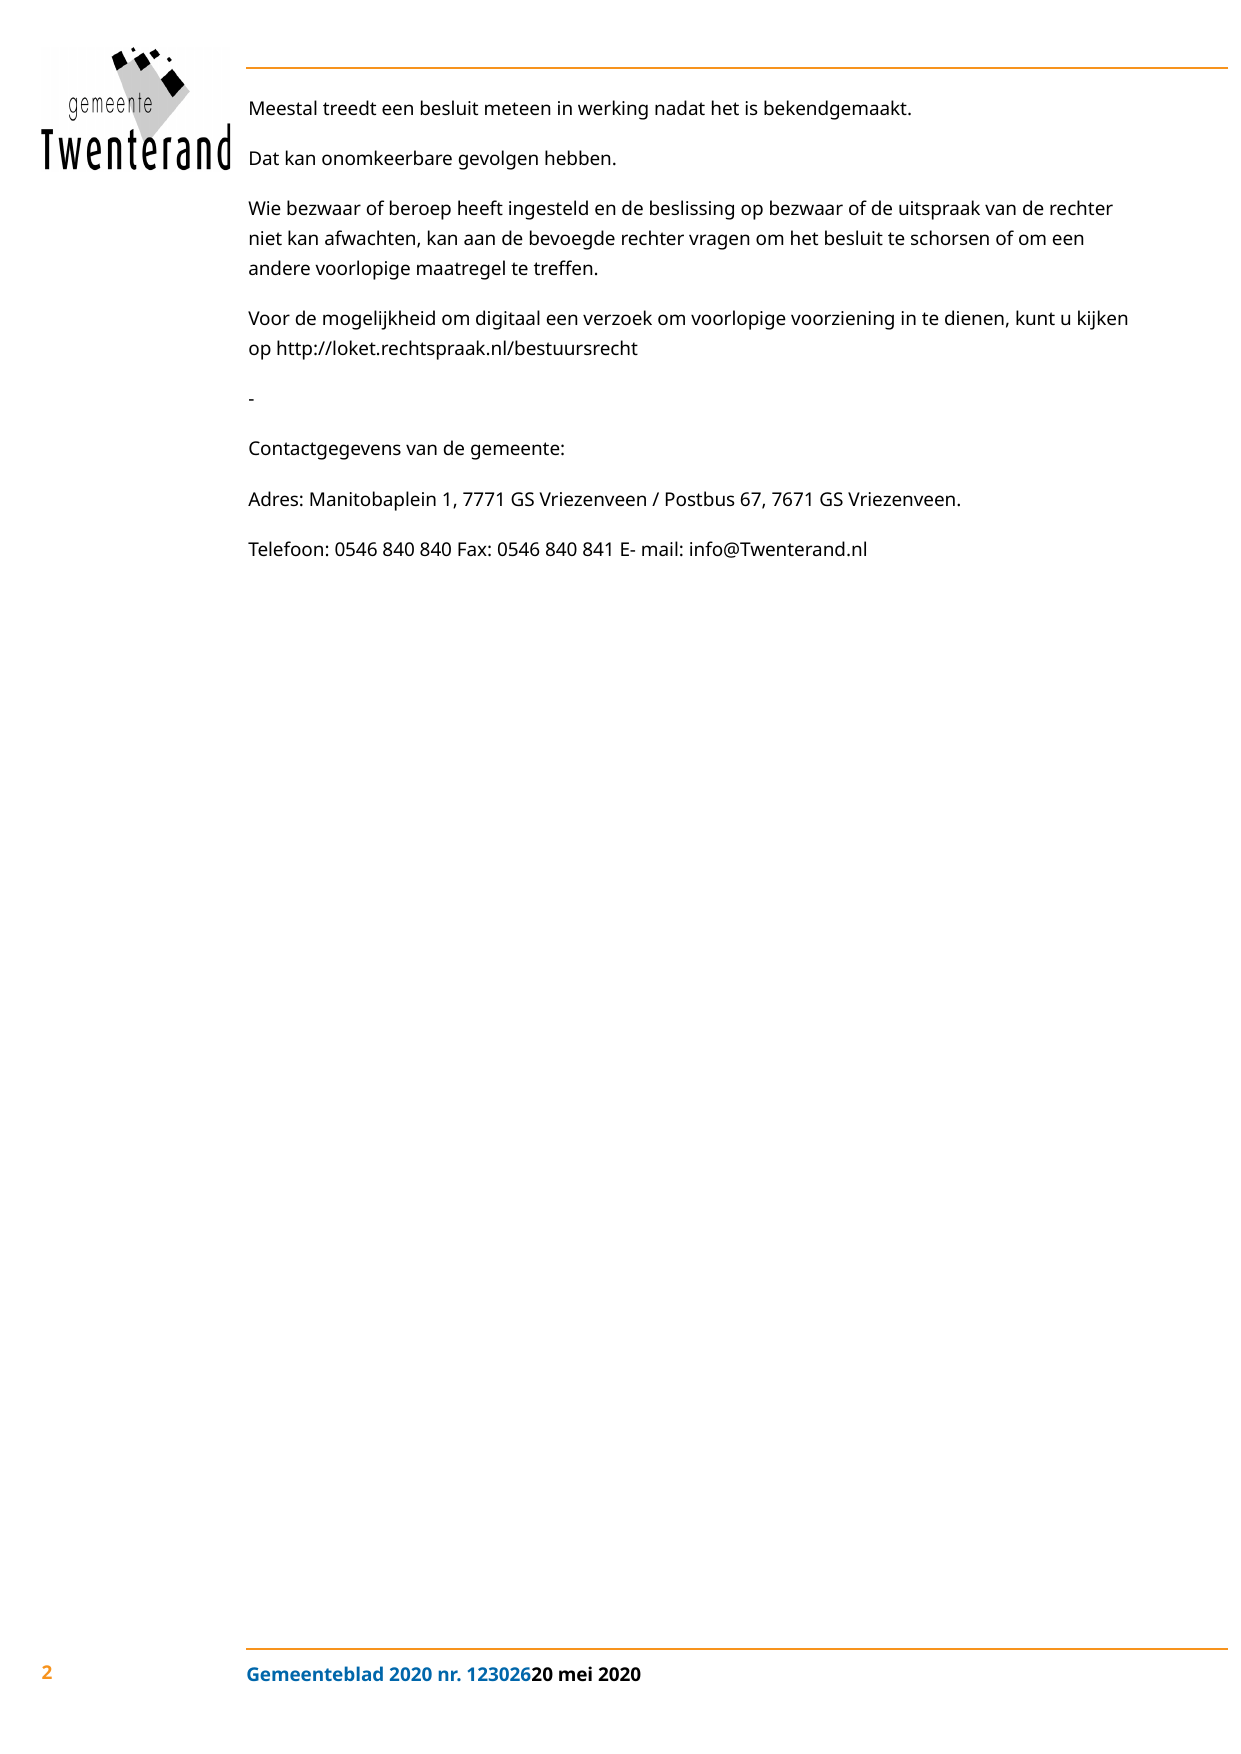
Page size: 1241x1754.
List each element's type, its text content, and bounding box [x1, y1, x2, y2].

text Contactgegevens van de gemeente: [248, 436, 1152, 461]
picture [41, 47, 231, 172]
text Telefoon: 0546 840 840 Fax: 0546 840 841 E- mail: info@Twenterand.nl [248, 536, 1152, 562]
text Wie bezwaar of beroep heeft ingesteld en de beslissing op bezwaar of de uitspraak van de rechter niet kan afwachten, kan aan de bevoegde rechter vragen om het besluit te schorsen of om een andere voorlopige maatregel te treffen. [248, 196, 1152, 281]
text - [248, 385, 1152, 411]
text Dat kan onomkeerbare gevolgen hebben. [248, 145, 1152, 171]
text Voor de mogelijkheid om digitaal een verzoek om voorlopige voorziening in te dienen, kunt u kijken op http://loket.rechtspraak.nl/bestuursrecht [248, 305, 1152, 361]
text Adres: Manitobaplein 1, 7771 GS Vriezenveen / Postbus 67, 7671 GS Vriezenveen. [248, 486, 1152, 512]
text Meestal treedt een besluit meteen in werking nadat het is bekendgemaakt. [248, 95, 1152, 121]
